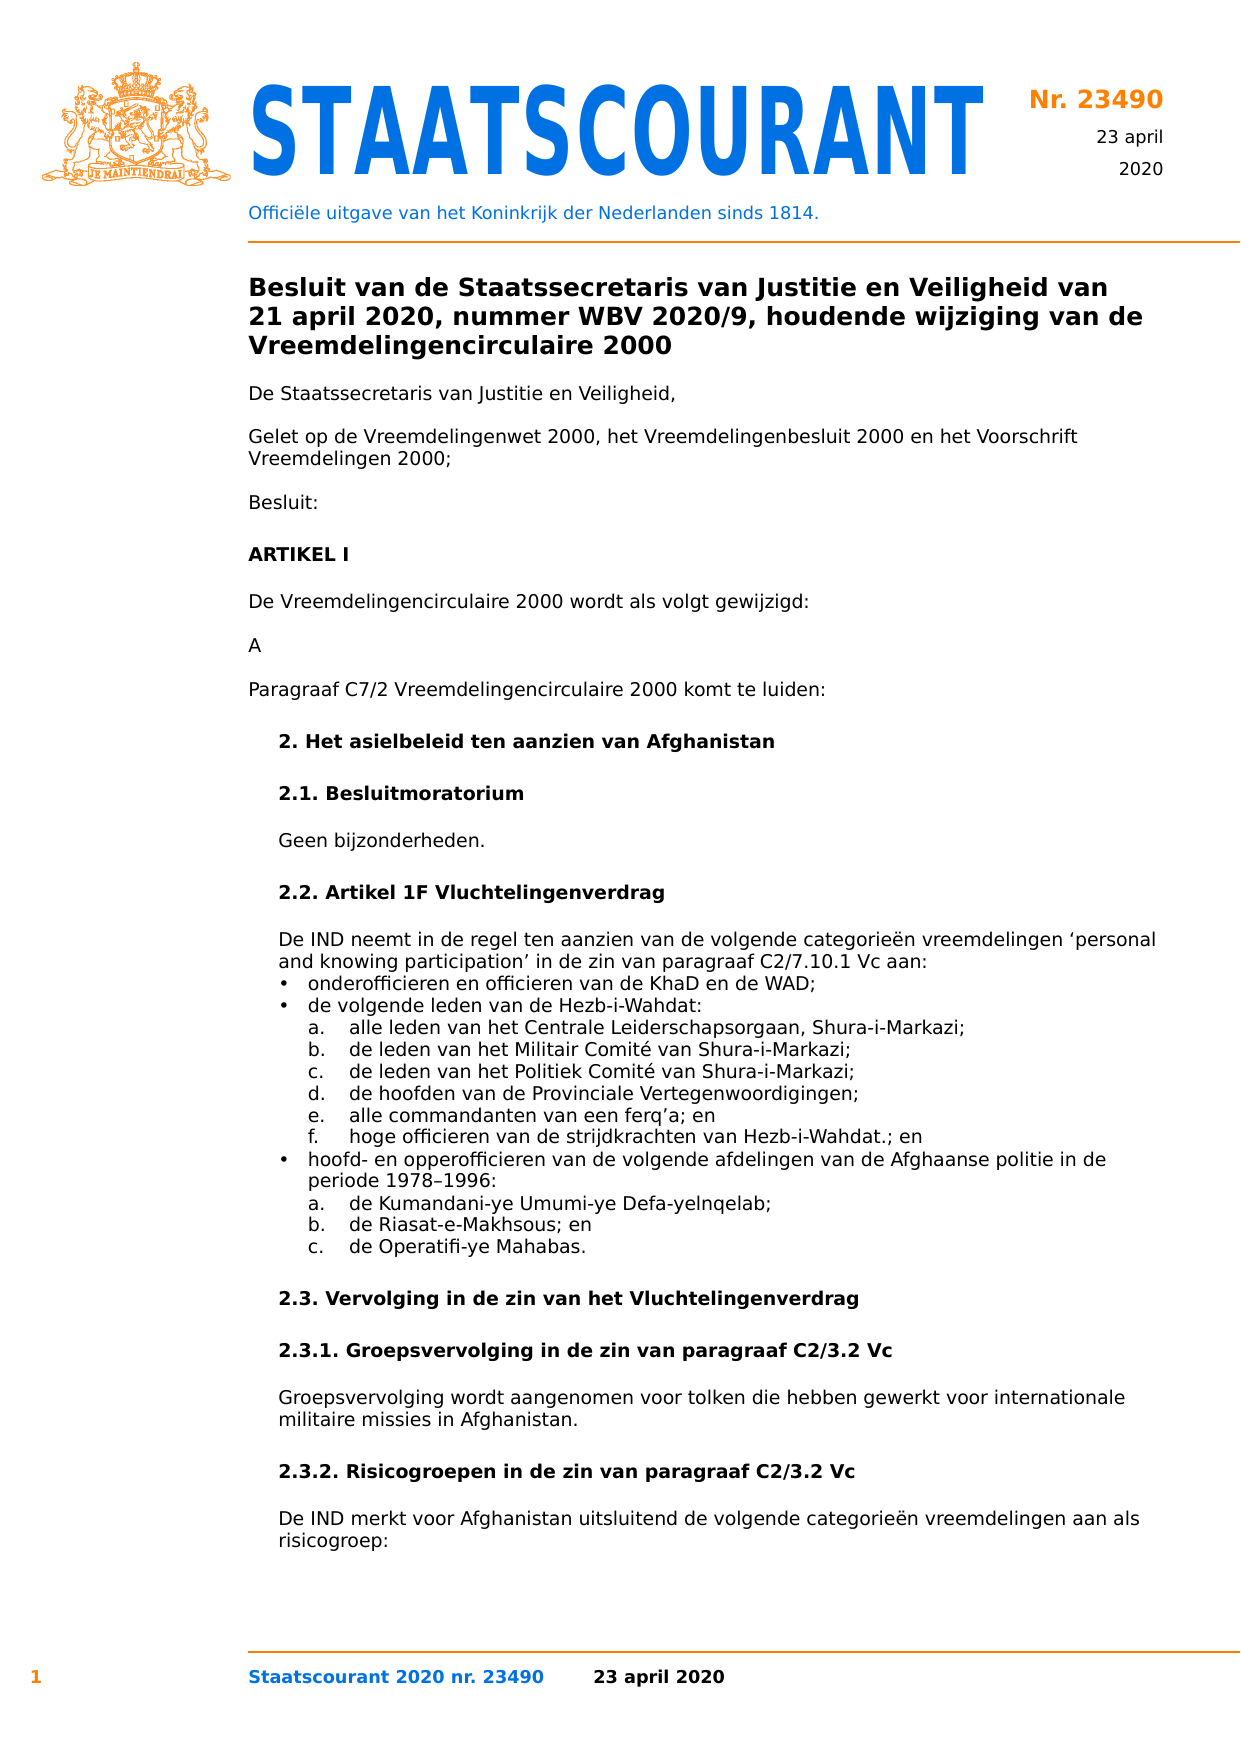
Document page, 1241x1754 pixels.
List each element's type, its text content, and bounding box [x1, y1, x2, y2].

text b. de leden van het Militair Comité van Shura-i-Markazi; [308, 1038, 1163, 1061]
subtitle 2.3.2. Risicogroepen in de zin van paragraaf C2/3.2 Vc [278, 1461, 1163, 1483]
subtitle ARTIKEL I [248, 544, 1163, 566]
text • hoofd- en opperofficieren van de volgende afdelingen van de Afghaanse politie in de periode 1978–1996: [278, 1148, 1163, 1192]
text De Staatssecretaris van Justitie en Veiligheid, [248, 382, 1163, 404]
text a. alle leden van het Centrale Leiderschapsorgaan, Shura-i-Markazi; [308, 1017, 1163, 1038]
text b. de Riasat-e-Makhsous; en [308, 1214, 1163, 1236]
text Besluit: [248, 492, 1163, 514]
text Groepsvervolging wordt aangenomen voor tolken die hebben gewerkt voor internationale militaire missies in Afghanistan. [278, 1387, 1163, 1431]
text Geen bijzonderheden. [278, 830, 1163, 852]
text • onderofficieren en officieren van de KhaD en de WAD; [278, 973, 1163, 994]
table_header Nr. 23490 [998, 62, 1240, 121]
subtitle 2.2. Artikel 1F Vluchtelingenverdrag [278, 882, 1163, 904]
subtitle 2.1. Besluitmoratorium [278, 783, 1163, 805]
text De IND merkt voor Afghanistan uitsluitend de volgende categorieën vreemdelingen aan als risicogroep: [278, 1508, 1163, 1552]
text Gelet op de Vreemdelingenwet 2000, het Vreemdelingenbesluit 2000 en het Voorschrift Vreemdelingen 2000; [248, 426, 1163, 470]
text A [248, 635, 1163, 657]
text e. alle commandanten van een ferq’a; en [308, 1104, 1163, 1126]
table_cell 2020 [998, 153, 1240, 203]
text c. de leden van het Politiek Comité van Shura-i-Markazi; [308, 1061, 1163, 1082]
table_header STAATSCOURANT [248, 62, 998, 203]
text c. de Operatifi-ye Mahabas. [308, 1236, 1163, 1258]
text f. hoge officieren van de strijdkrachten van Hezb-i-Wahdat.; en [308, 1126, 1163, 1148]
text • de volgende leden van de Hezb-i-Wahdat: [278, 994, 1163, 1017]
table_cell 23 april [998, 121, 1240, 153]
picture [41, 62, 231, 186]
text Paragraaf C7/2 Vreemdelingencirculaire 2000 komt te luiden: [248, 679, 1163, 701]
subtitle 2. Het asielbeleid ten aanzien van Afghanistan [278, 731, 1163, 753]
text De IND neemt in de regel ten aanzien van de volgende categorieën vreemdelingen ‘personal and knowing participation’ in de zin van paragraaf C2/7.10.1 Vc aan: [278, 929, 1163, 973]
subtitle Besluit van de Staatssecretaris van Justitie en Veiligheid van 21 april 2020, nummer WBV 2020/9, houdende wijziging van de Vreemdelingencirculaire 2000 [248, 273, 1163, 361]
subtitle 2.3.1. Groepsvervolging in de zin van paragraaf C2/3.2 Vc [278, 1340, 1163, 1362]
text d. de hoofden van de Provinciale Vertegenwoordigingen; [308, 1082, 1163, 1104]
subtitle 2.3. Vervolging in de zin van het Vluchtelingenverdrag [278, 1288, 1163, 1310]
text a. de Kumandani-ye Umumi-ye Defa-yelnqelab; [308, 1192, 1163, 1214]
text De Vreemdelingencirculaire 2000 wordt als volgt gewijzigd: [248, 591, 1163, 613]
table_header [25, 62, 248, 241]
table_cell Officiële uitgave van het Koninkrijk der Nederlanden sinds 1814. [248, 203, 1240, 241]
